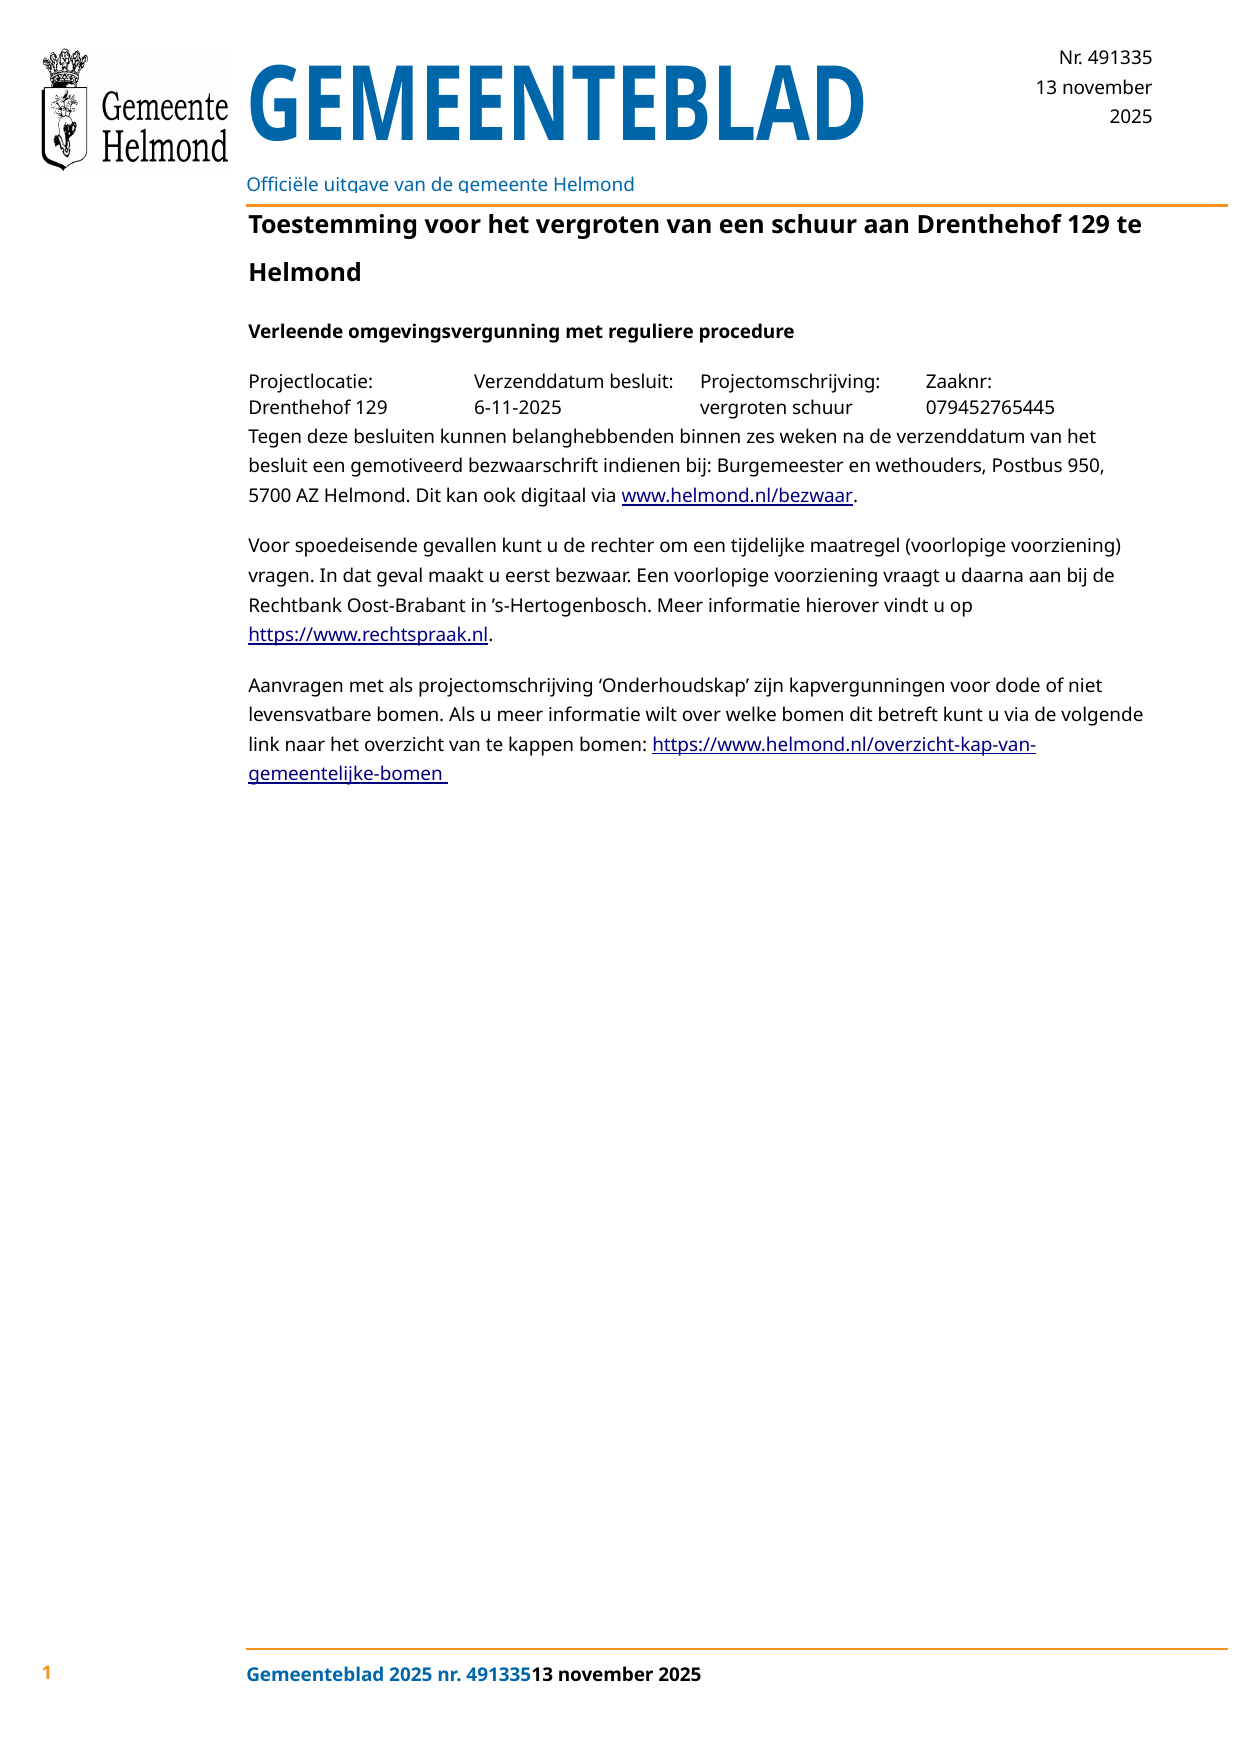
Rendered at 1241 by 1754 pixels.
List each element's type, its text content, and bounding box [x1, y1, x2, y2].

table_header Projectomschrijving: [700, 369, 926, 394]
picture [41, 47, 231, 172]
text Toestemming voor het vergroten van een schuur aan Drenthehof 129 te Helmond [248, 207, 1152, 288]
table_cell 6-11-2025 [474, 394, 700, 420]
table_header Zaaknr: [926, 369, 1152, 394]
text Voor spoedeisende gevallen kunt u de rechter om een tijdelijke maatregel (voorlopige voorziening) vragen. In dat geval maakt u eerst bezwaar. Een voorlopige voorziening vraagt u daarna aan bij de Rechtbank Oost-Brabant in ’s-Hertogenbosch. Meer informatie hierover vindt u op https://www.rechtspraak.nl. [248, 533, 1152, 647]
table_cell 079452765445 [926, 394, 1152, 420]
table_header Projectlocatie: [248, 369, 474, 394]
table_cell vergroten schuur [700, 394, 926, 420]
table_header Verzenddatum besluit: [474, 369, 700, 394]
table_cell Drenthehof 129 [248, 394, 474, 420]
text Aanvragen met als projectomschrijving ‘Onderhoudskap’ zijn kapvergunningen voor dode of niet levensvatbare bomen. Als u meer informatie wilt over welke bomen dit betreft kunt u via de volgende link naar het overzicht van te kappen bomen: https://www.helmond.nl/overzicht-kap-van-gemeentelijke-bomen [248, 672, 1152, 786]
text Tegen deze besluiten kunnen belanghebbenden binnen zes weken na de verzenddatum van het besluit een gemotiveerd bezwaarschrift indienen bij: Burgemeester en wethouders, Postbus 950, 5700 AZ Helmond. Dit kan ook digitaal via www.helmond.nl/bezwaar. [248, 423, 1152, 508]
text Verleende omgevingsvergunning met reguliere procedure [248, 318, 1152, 344]
